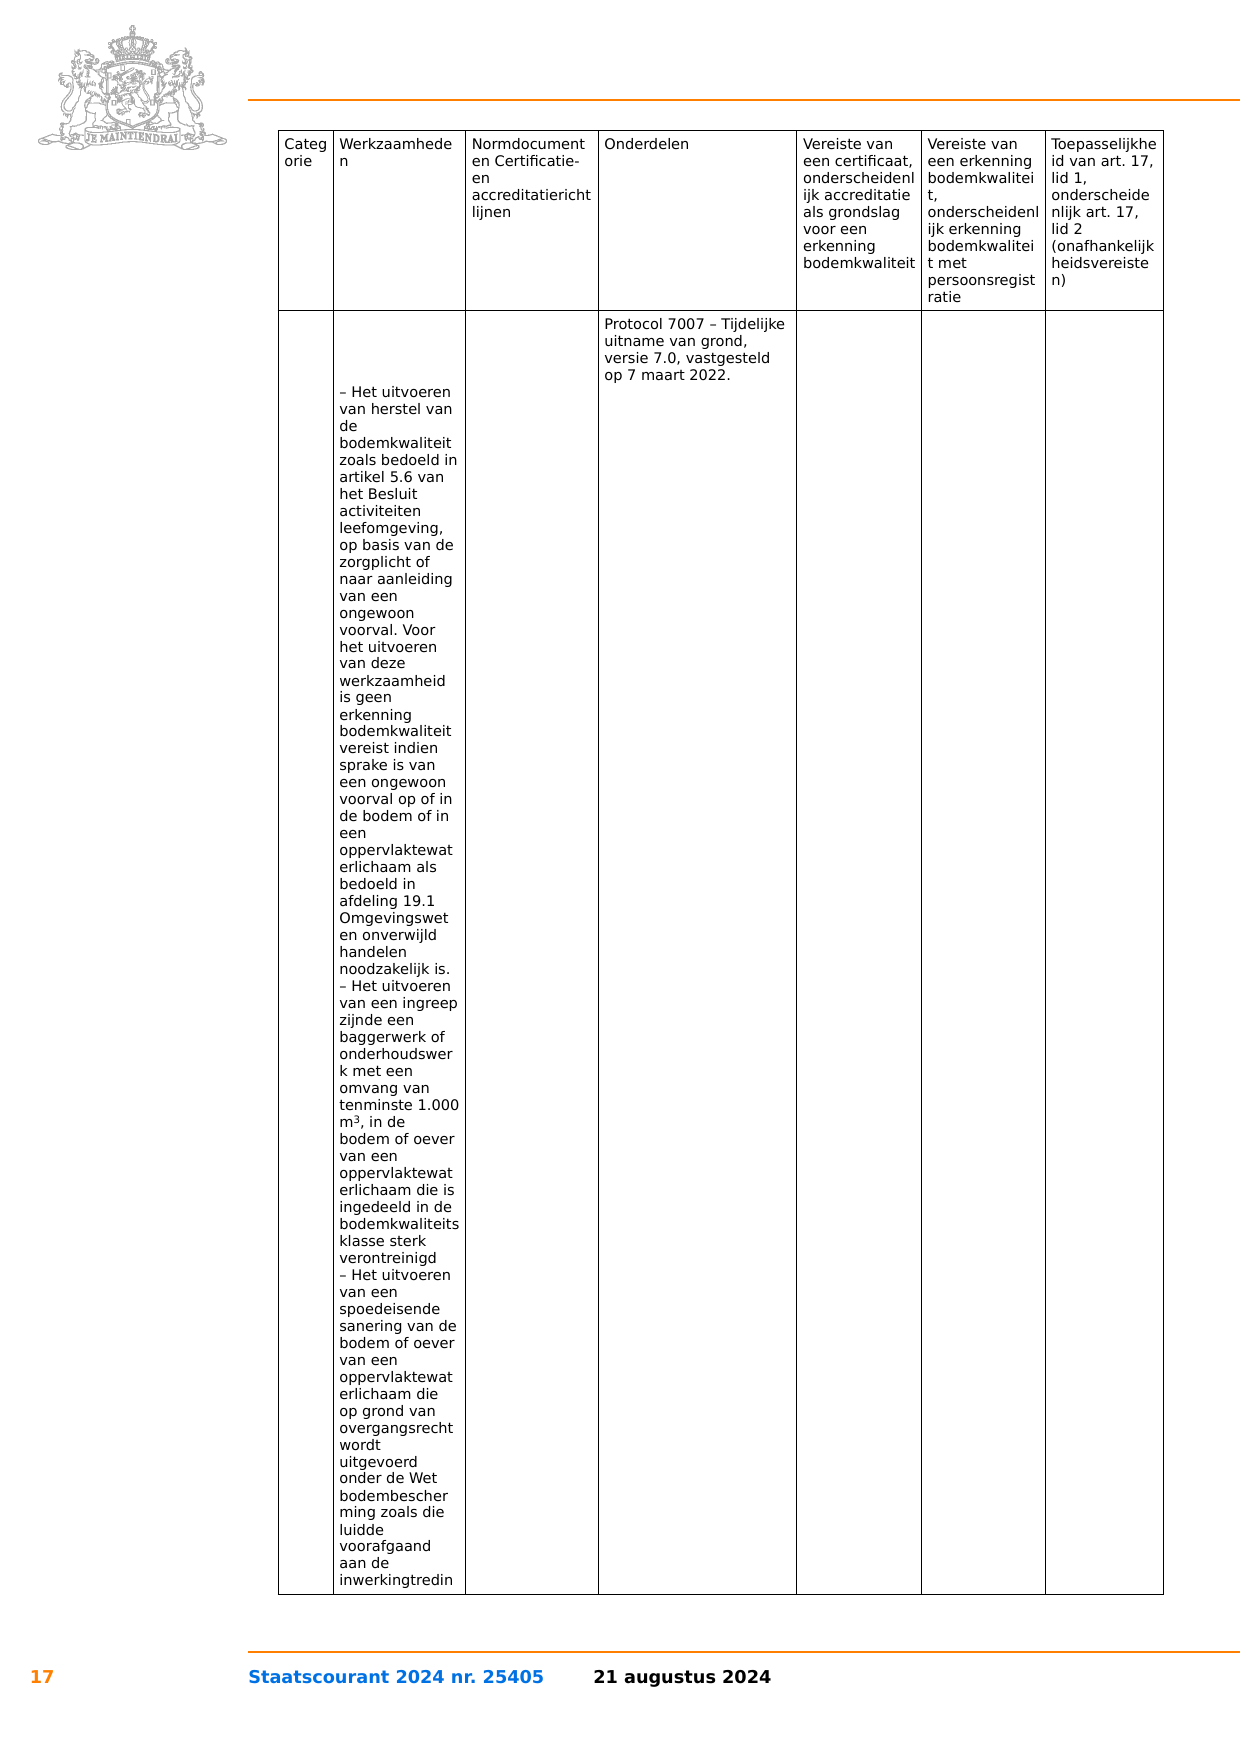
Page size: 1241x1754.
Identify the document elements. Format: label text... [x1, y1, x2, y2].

table_cell [1046, 384, 1163, 1267]
table_cell [466, 1267, 598, 1594]
table_header Vereiste van een certificaat, onderscheidenlijk accreditatie als grondslag voor een erkenning bodemkwaliteit [797, 131, 921, 310]
table_cell [797, 1267, 921, 1594]
table_cell [466, 311, 598, 384]
table_cell [922, 384, 1045, 1267]
table_cell [279, 1267, 333, 1594]
table_header Werkzaamheden [334, 131, 465, 310]
table_cell – Het uitvoeren van een spoedeisende sanering van de bodem of oever van een oppervlaktewaterlichaam die op grond van overgangsrecht wordt uitgevoerd onder de Wet bodembescherming zoals die luidde voorafgaand aan de inwerkingtredin [334, 1267, 465, 1594]
table_cell [1046, 311, 1163, 384]
table_header Vereiste van een erkenning bodemkwaliteit, onderscheidenlijk erkenning bodemkwaliteit met persoonsregistratie [922, 131, 1045, 310]
table_cell [922, 311, 1045, 384]
table_header Onderdelen [599, 131, 796, 310]
table_cell Protocol 7007 – Tijdelijke uitname van grond, versie 7.0, vastgesteld op 7 maart 2022. [599, 311, 796, 384]
table_cell [599, 384, 796, 1267]
table_header Categorie [279, 131, 333, 310]
table_cell [279, 384, 333, 1267]
table_header Toepasselijkheid van art. 17, lid 1, onderscheidenlijk art. 17, lid 2 (onafhankelijkheidsvereisten) [1046, 131, 1163, 310]
table_cell [466, 384, 598, 1267]
table_cell [922, 1267, 1045, 1594]
picture [38, 25, 227, 150]
table_cell – Het uitvoeren van herstel van de bodemkwaliteit zoals bedoeld in artikel 5.6 van het Besluit activiteiten leefomgeving, op basis van de zorgplicht of naar aanleiding van een ongewoon voorval. Voor het uitvoeren van deze werkzaamheid is geen erkenning bodemkwaliteit vereist indien sprake is van een ongewoon voorval op of in de bodem of in een oppervlaktewaterlichaam als bedoeld in afdeling 19.1 Omgevingswet en onverwijld handelen noodzakelijk is. – Het uitvoeren van een ingreep zijnde een baggerwerk of onderhoudswerk met een omvang van tenminste 1.000 m3, in de bodem of oever van een oppervlaktewaterlichaam die is ingedeeld in de bodemkwaliteitsklasse sterk verontreinigd [334, 384, 465, 1267]
table_cell [797, 384, 921, 1267]
table_cell [279, 311, 333, 384]
table_cell [599, 1267, 796, 1594]
table_header Normdocumenten Certificatie- en accreditatierichtlijnen [466, 131, 598, 310]
table_cell [1046, 1267, 1163, 1594]
table_cell [797, 311, 921, 384]
